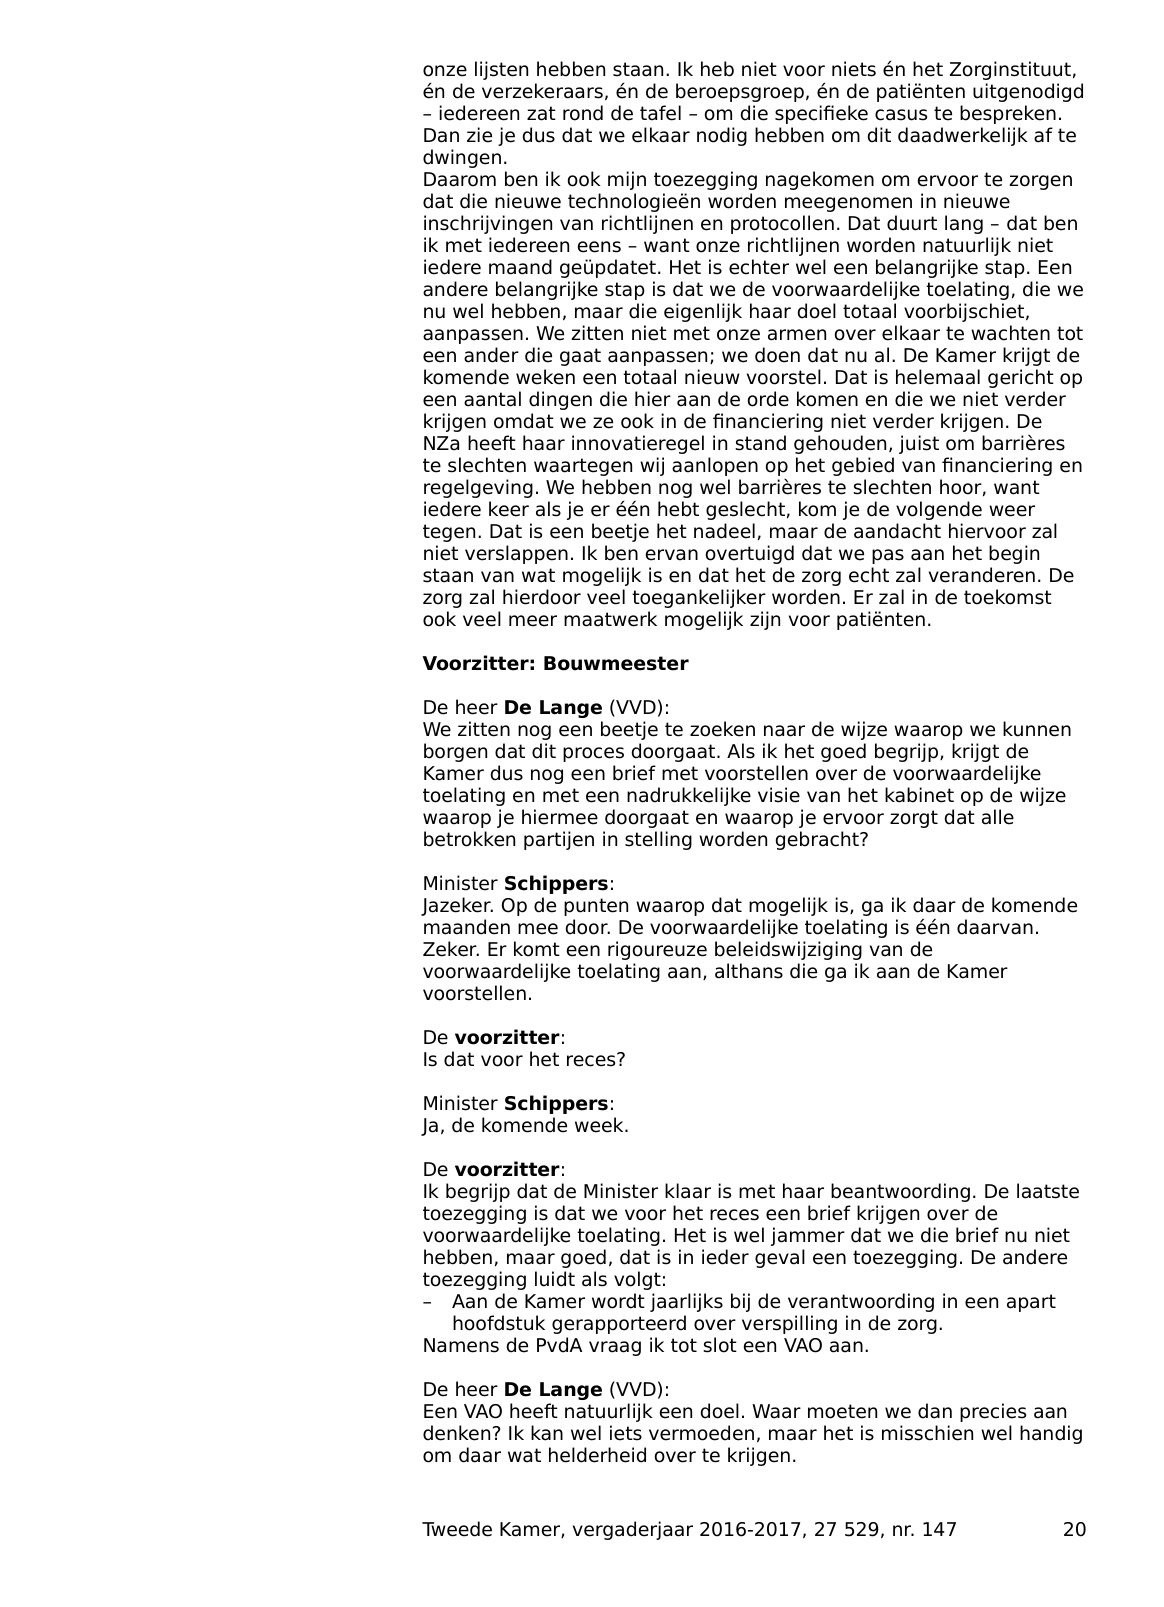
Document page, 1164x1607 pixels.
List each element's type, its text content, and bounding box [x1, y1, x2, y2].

text Namens de PvdA vraag ik tot slot een VAO aan. [422, 1335, 1087, 1357]
text Jazeker. Op de punten waarop dat mogelijk is, ga ik daar de komende maanden mee door. De voorwaardelijke toelating is één daarvan. Zeker. Er komt een rigoureuze beleidswijziging van de voorwaardelijke toelating aan, althans die ga ik aan de Kamer voorstellen. [422, 895, 1087, 1005]
text Daarom ben ik ook mijn toezegging nagekomen om ervoor te zorgen dat die nieuwe technologieën worden meegenomen in nieuwe inschrijvingen van richtlijnen en protocollen. Dat duurt lang – dat ben ik met iedereen eens – want onze richtlijnen worden natuurlijk niet iedere maand geüpdatet. Het is echter wel een belangrijke stap. Een andere belangrijke stap is dat we de voorwaardelijke toelating, die we nu wel hebben, maar die eigenlijk haar doel totaal voorbijschiet, aanpassen. We zitten niet met onze armen over elkaar te wachten tot een ander die gaat aanpassen; we doen dat nu al. De Kamer krijgt de komende weken een totaal nieuw voorstel. Dat is helemaal gericht op een aantal dingen die hier aan de orde komen en die we niet verder krijgen omdat we ze ook in de financiering niet verder krijgen. De NZa heeft haar innovatieregel in stand gehouden, juist om barrières te slechten waartegen wij aanlopen op het gebied van financiering en regelgeving. We hebben nog wel barrières te slechten hoor, want iedere keer als je er één hebt geslecht, kom je de volgende weer tegen. Dat is een beetje het nadeel, maar de aandacht hiervoor zal niet verslappen. Ik ben ervan overtuigd dat we pas aan het begin staan van wat mogelijk is en dat het de zorg echt zal veranderen. De zorg zal hierdoor veel toegankelijker worden. Er zal in de toekomst ook veel meer maatwerk mogelijk zijn voor patiënten. [422, 169, 1087, 631]
text Minister Schippers: [422, 873, 1087, 895]
text Ik begrijp dat de Minister klaar is met haar beantwoording. De laatste toezegging is dat we voor het reces een brief krijgen over de voorwaardelijke toelating. Het is wel jammer dat we die brief nu niet hebben, maar goed, dat is in ieder geval een toezegging. De andere toezegging luidt als volgt: [422, 1181, 1087, 1291]
text Is dat voor het reces? [422, 1049, 1087, 1071]
text De voorzitter: [422, 1027, 1087, 1049]
text Minister Schippers: [422, 1093, 1087, 1115]
text De heer De Lange (VVD): [422, 697, 1087, 719]
text We zitten nog een beetje te zoeken naar de wijze waarop we kunnen borgen dat dit proces doorgaat. Als ik het goed begrijp, krijgt de Kamer dus nog een brief met voorstellen over de voorwaardelijke toelating en met een nadrukkelijke visie van het kabinet op de wijze waarop je hiermee doorgaat en waarop je ervoor zorgt dat alle betrokken partijen in stelling worden gebracht? [422, 719, 1087, 851]
text Ja, de komende week. [422, 1115, 1087, 1137]
text onze lijsten hebben staan. Ik heb niet voor niets én het Zorginstituut, én de verzekeraars, én de beroepsgroep, én de patiënten uitgenodigd – iedereen zat rond de tafel – om die specifieke casus te bespreken. Dan zie je dus dat we elkaar nodig hebben om dit daadwerkelijk af te dwingen. [422, 59, 1087, 169]
text – Aan de Kamer wordt jaarlijks bij de verantwoording in een apart hoofdstuk gerapporteerd over verspilling in de zorg. [422, 1291, 1087, 1335]
text Een VAO heeft natuurlijk een doel. Waar moeten we dan precies aan denken? Ik kan wel iets vermoeden, maar het is misschien wel handig om daar wat helderheid over te krijgen. [422, 1401, 1087, 1467]
text De voorzitter: [422, 1159, 1087, 1181]
text De heer De Lange (VVD): [422, 1379, 1087, 1401]
subtitle Voorzitter: Bouwmeester [422, 653, 1087, 675]
